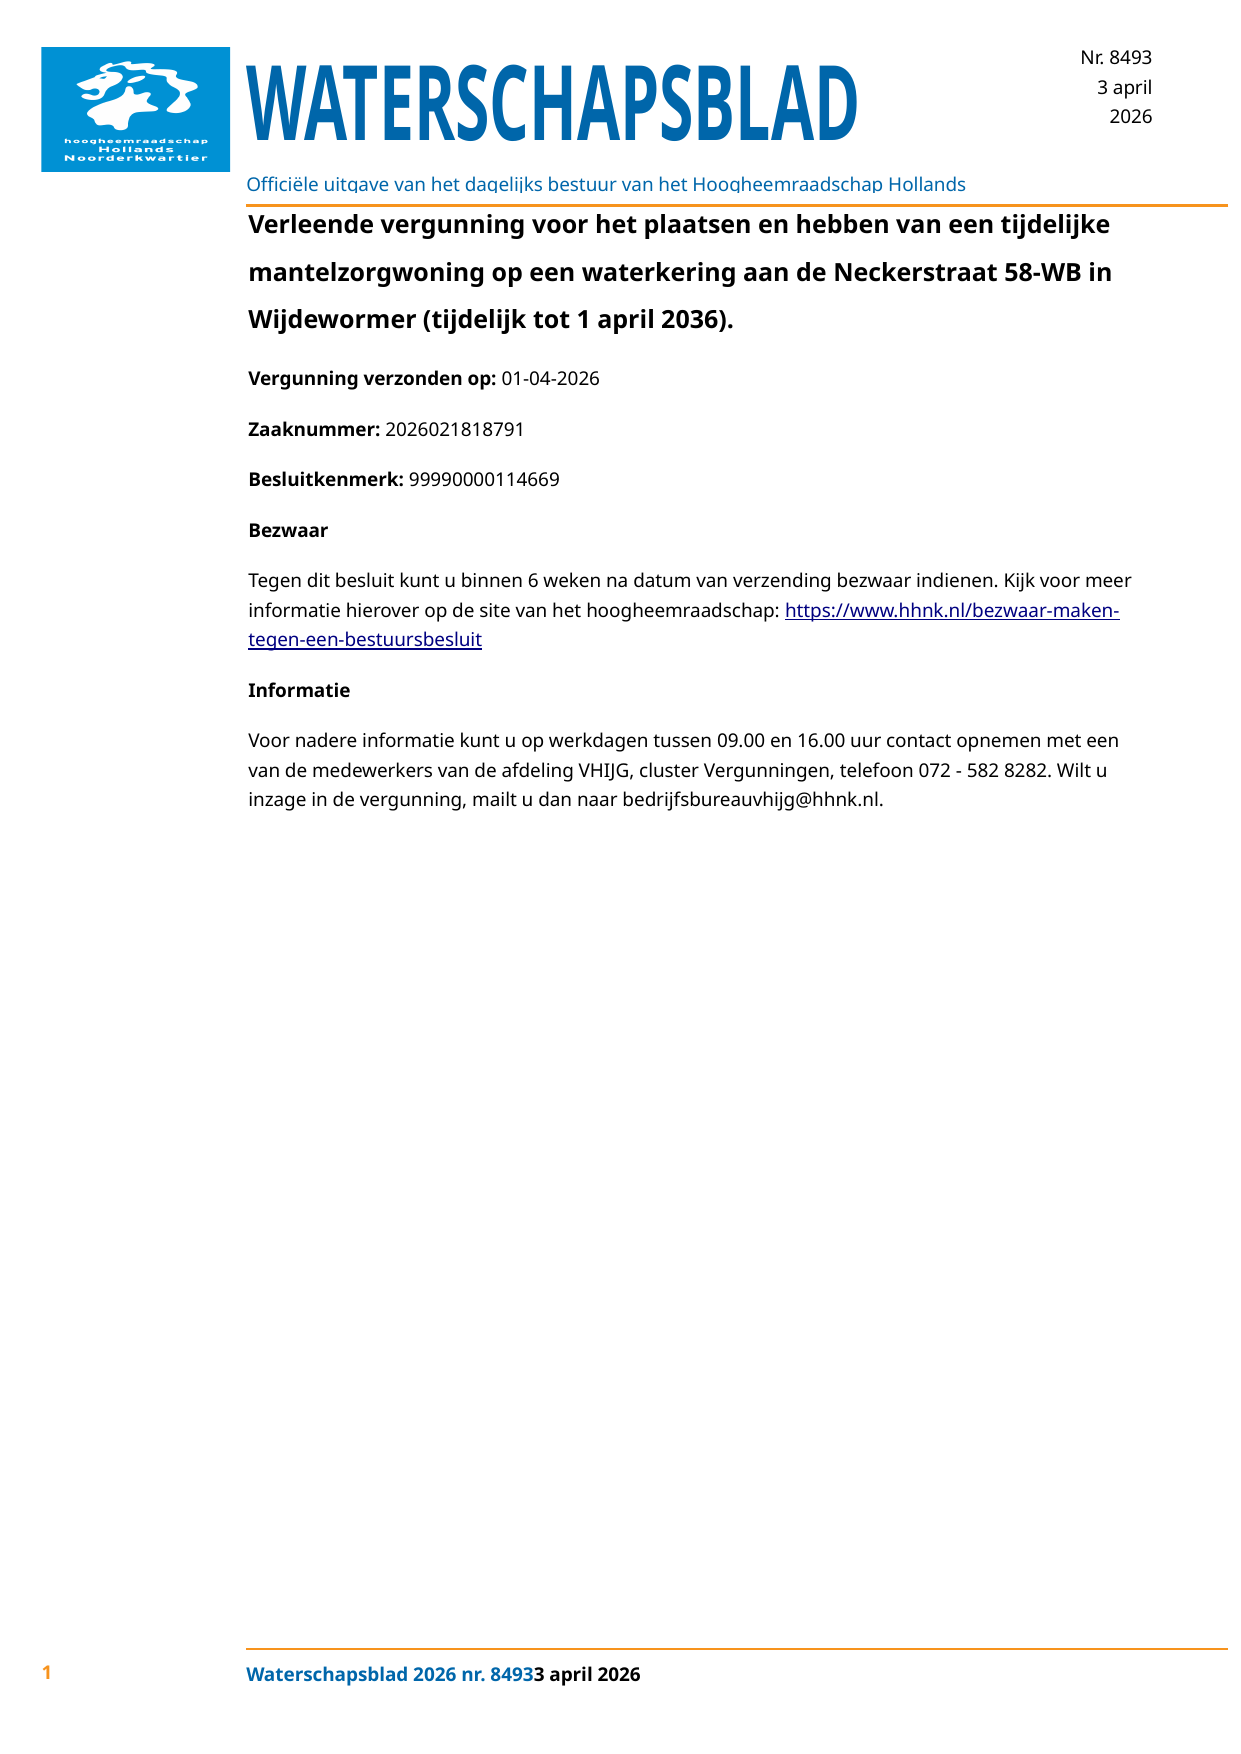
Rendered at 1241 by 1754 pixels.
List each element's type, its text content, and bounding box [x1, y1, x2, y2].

picture [118, 62, 197, 112]
text Voor nadere informatie kunt u op werkdagen tussen 09.00 en 16.00 uur contact opnemen met een van de medewerkers van de afdeling VHIJG, cluster Vergunningen, telefoon 072 - 582 8282. Wilt u inzage in de vergunning, mailt u dan naar bedrijfsbureauvhijg@hhnk.nl. [248, 727, 1152, 812]
text Besluitkenmerk: 99990000114669 [248, 466, 1152, 492]
picture [78, 64, 122, 99]
text Tegen dit besluit kunt u binnen 6 weken na datum van verzending bezwaar indienen. Kijk voor meer informatie hierover op de site van het hoogheemraadschap: https://www.hhnk.nl/bezwaar-maken-tegen-een-bestuursbesluit [248, 567, 1152, 652]
text Verleende vergunning voor het plaatsen en hebben van een tijdelijke mantelzorgwoning op een waterkering aan de Neckerstraat 58-WB in Wijdewormer (tijdelijk tot 1 april 2036). [248, 207, 1152, 336]
picture [129, 76, 144, 82]
text Vergunning verzonden op: 01-04-2026 [248, 366, 1152, 391]
picture [88, 87, 157, 130]
text Zaaknummer: 2026021818791 [248, 416, 1152, 442]
text Bezwaar [248, 517, 1152, 542]
text Informatie [248, 677, 1152, 702]
